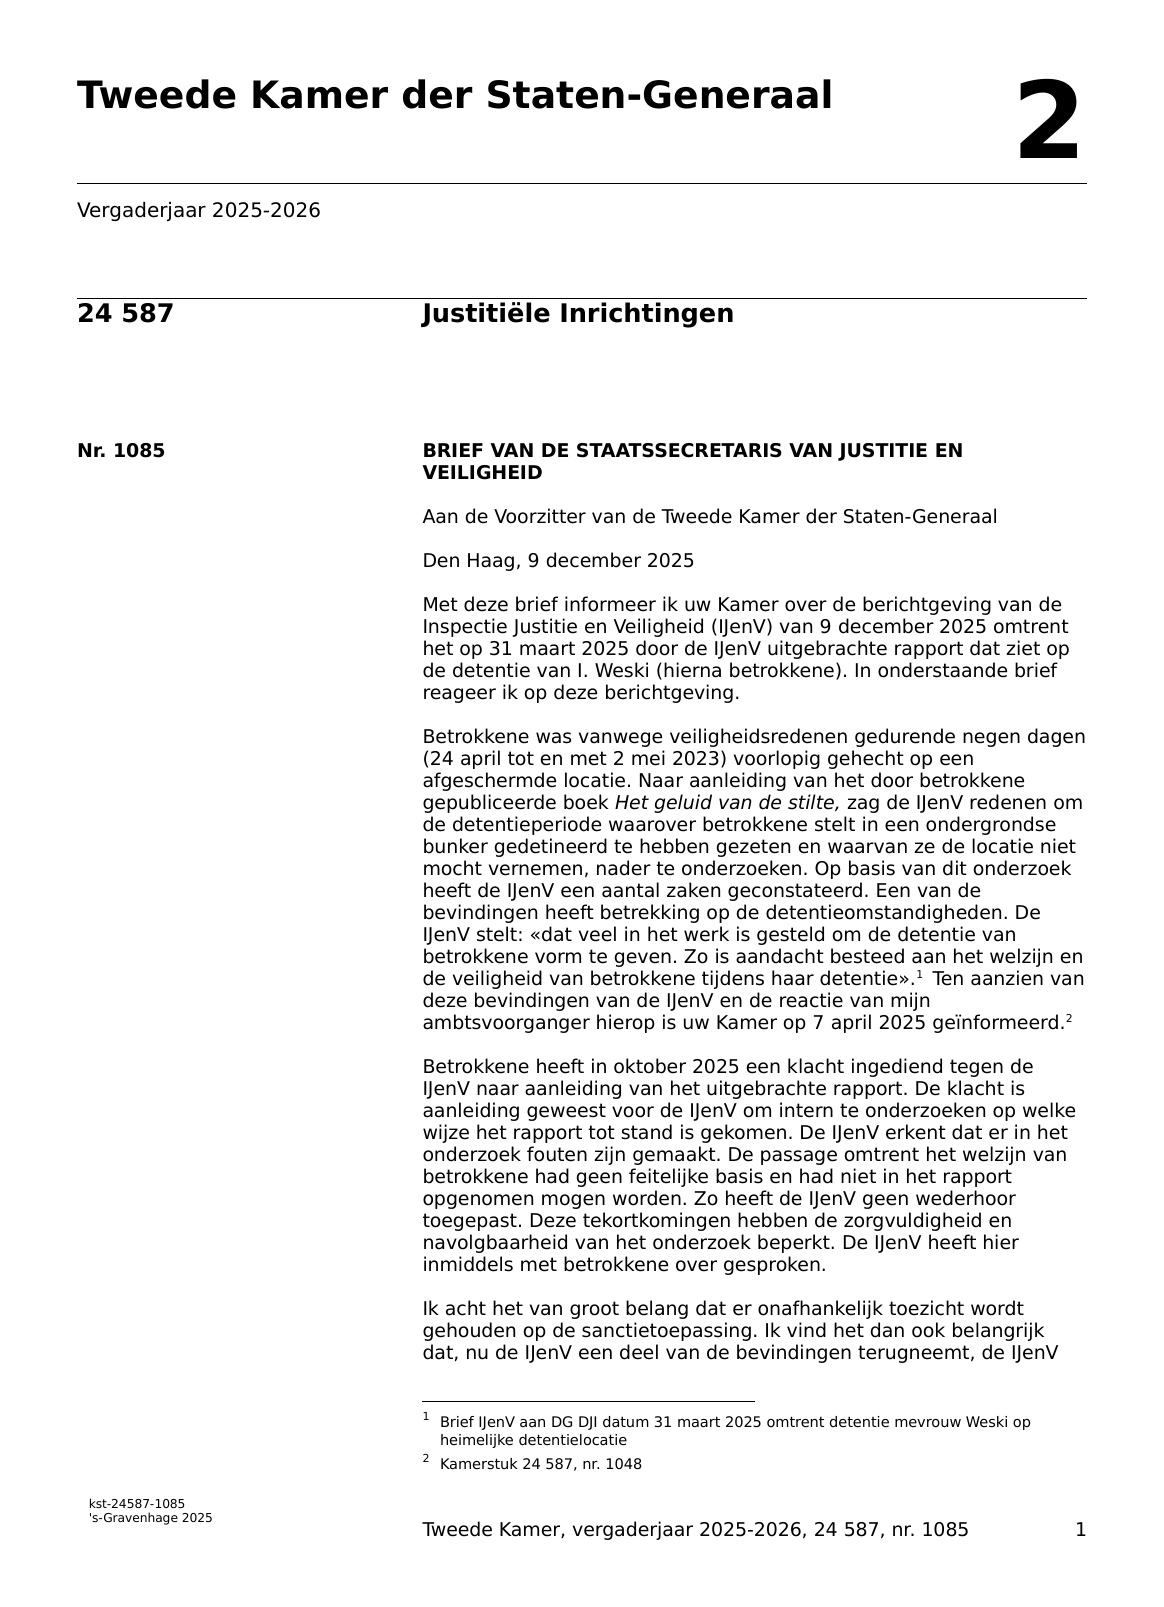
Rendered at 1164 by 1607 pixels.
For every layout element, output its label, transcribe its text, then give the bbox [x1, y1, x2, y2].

text Aan de Voorzitter van de Tweede Kamer der Staten-Generaal [422, 506, 1087, 528]
text kst-24587-1085 [88, 1497, 323, 1511]
text 's-Gravenhage 2025 [88, 1511, 323, 1525]
table_header Tweede Kamer der Staten-Generaal [77, 59, 886, 183]
text Met deze brief informeer ik uw Kamer over de berichtgeving van de Inspectie Justitie en Veiligheid (IJenV) van 9 december 2025 omtrent het op 31 maart 2025 door de IJenV uitgebrachte rapport dat ziet op de detentie van I. Weski (hierna betrokkene). In onderstaande brief reageer ik op deze berichtgeving. [422, 594, 1087, 704]
text Kamerstuk 24 587, nr. 1048 [422, 1452, 1087, 1474]
text Betrokkene heeft in oktober 2025 een klacht ingediend tegen de IJenV naar aanleiding van het uitgebrachte rapport. De klacht is aanleiding geweest voor de IJenV om intern te onderzoeken op welke wijze het rapport tot stand is gekomen. De IJenV erkent dat er in het onderzoek fouten zijn gemaakt. De passage omtrent het welzijn van betrokkene had geen feitelijke basis en had niet in het rapport opgenomen mogen worden. Zo heeft de IJenV geen wederhoor toegepast. Deze tekortkomingen hebben de zorgvuldigheid en navolgbaarheid van het onderzoek beperkt. De IJenV heeft hier inmiddels met betrokkene over gesproken. [422, 1056, 1087, 1276]
text Brief IJenV aan DG DJI datum 31 maart 2025 omtrent detentie mevrouw Weski op heimelijke detentielocatie [422, 1410, 1087, 1449]
text Betrokkene was vanwege veiligheidsredenen gedurende negen dagen (24 april tot en met 2 mei 2023) voorlopig gehecht op een afgeschermde locatie. Naar aanleiding van het door betrokkene gepubliceerde boek Het geluid van de stilte, zag de IJenV redenen om de detentieperiode waarover betrokkene stelt in een ondergrondse bunker gedetineerd te hebben gezeten en waarvan ze de locatie niet mocht vernemen, nader te onderzoeken. Op basis van dit onderzoek heeft de IJenV een aantal zaken geconstateerd. Een van de bevindingen heeft betrekking op de detentieomstandigheden. De IJenV stelt: «dat veel in het werk is gesteld om de detentie van betrokkene vorm te geven. Zo is aandacht besteed aan het welzijn en de veiligheid van betrokkene tijdens haar detentie». Ten aanzien van deze bevindingen van de IJenV en de reactie van mijn ambtsvoorganger hierop is uw Kamer op 7 april 2025 geïnformeerd. [422, 726, 1087, 1034]
text Den Haag, 9 december 2025 [422, 550, 1087, 572]
subtitle 24 587 Justitiële Inrichtingen [77, 299, 1087, 329]
table_cell Vergaderjaar 2025-2026 [77, 184, 1087, 298]
text Ik acht het van groot belang dat er onafhankelijk toezicht wordt gehouden op de sanctietoepassing. Ik vind het dan ook belangrijk dat, nu de IJenV een deel van de bevindingen terugneemt, de IJenV [422, 1298, 1087, 1364]
subtitle Nr. 1085 BRIEF VAN DE STAATSSECRETARIS VAN JUSTITIE EN VEILIGHEID [77, 440, 1087, 484]
table_header 2 [886, 59, 1087, 183]
